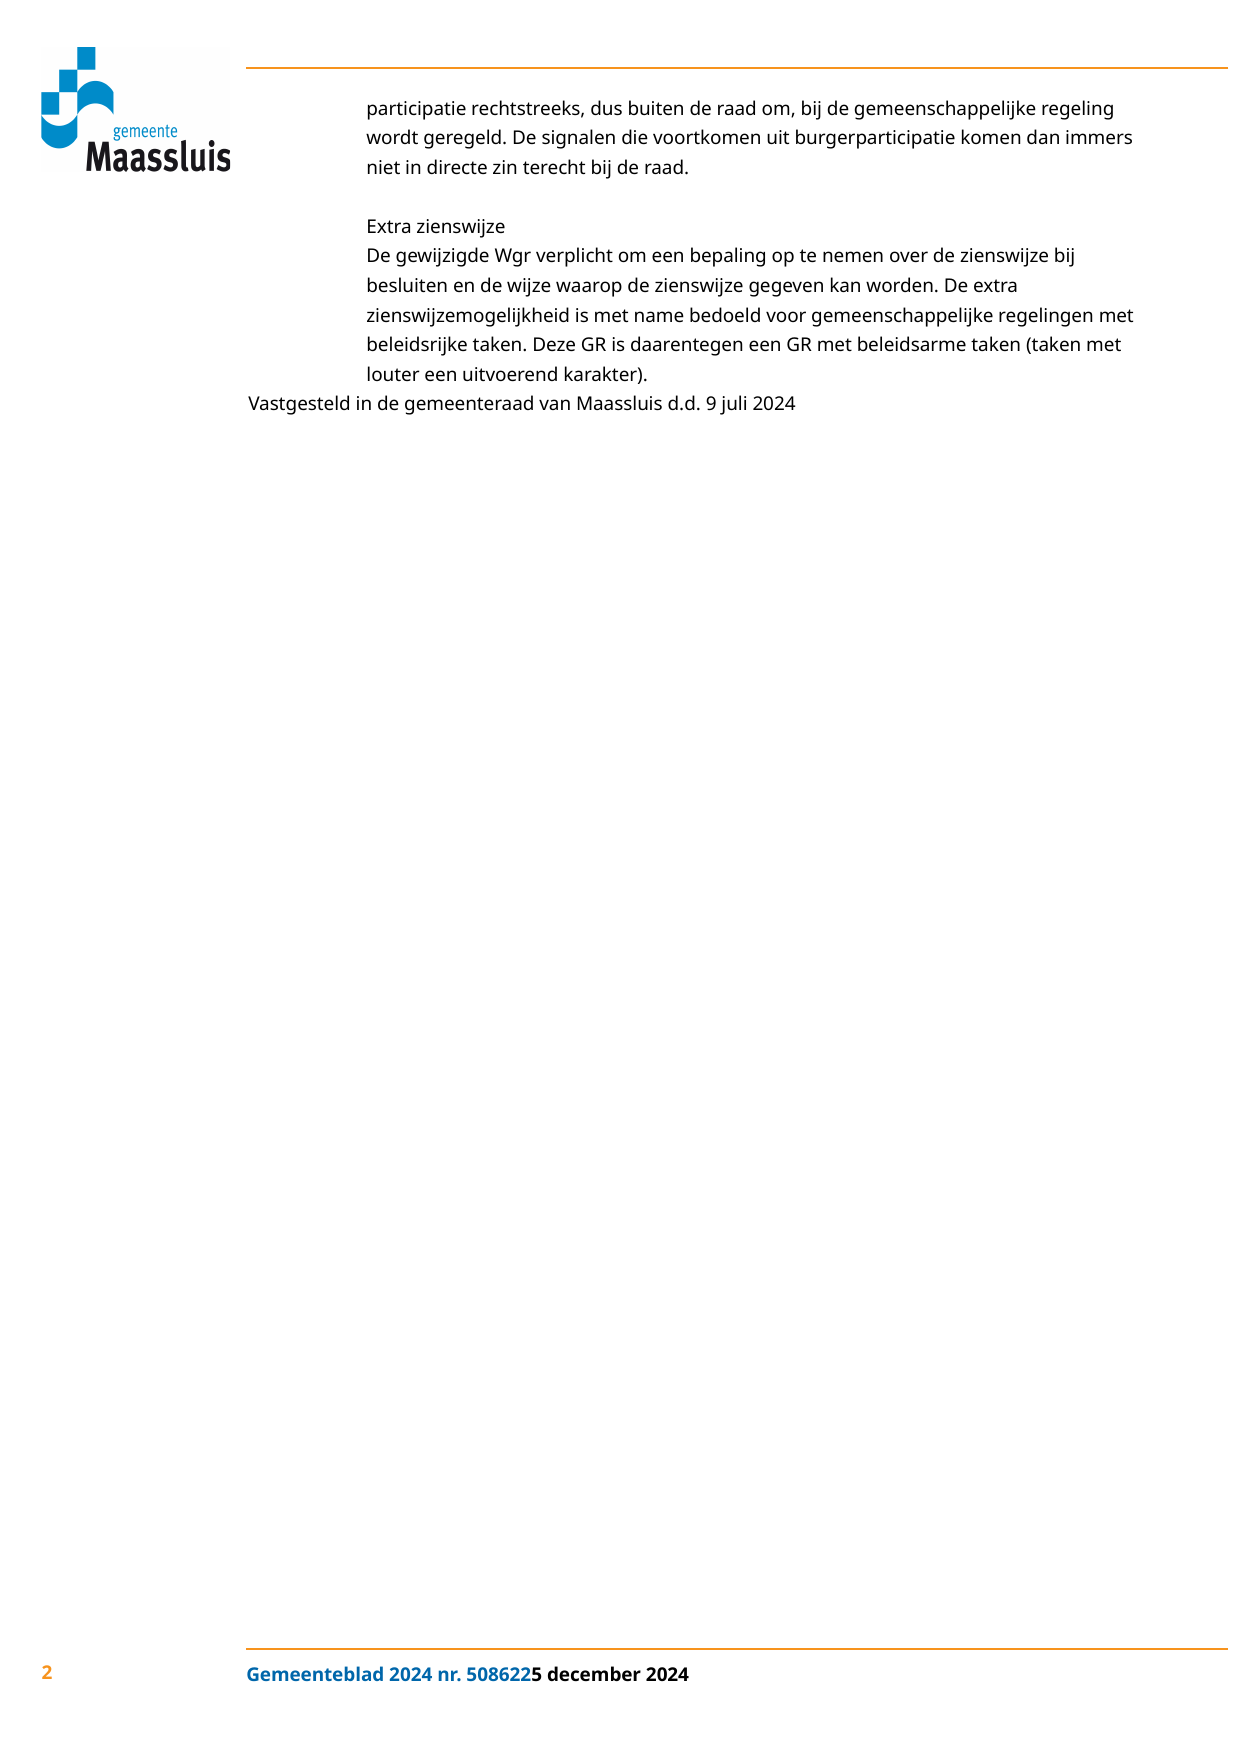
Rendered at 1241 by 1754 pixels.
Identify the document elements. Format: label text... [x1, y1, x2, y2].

list Extra zienswijze [307, 213, 1152, 239]
text Vastgesteld in de gemeenteraad van Maassluis d.d. 9 juli 2024 [248, 391, 1152, 416]
list participatie rechtstreeks, dus buiten de raad om, bij de gemeenschappelijke regeling wordt geregeld. De signalen die voortkomen uit burgerparticipatie komen dan immers niet in directe zin terecht bij de raad. [307, 95, 1152, 180]
picture [41, 47, 231, 172]
list De gewijzigde Wgr verplicht om een bepaling op te nemen over de zienswijze bij besluiten en de wijze waarop de zienswijze gegeven kan worden. De extra zienswijzemogelijkheid is met name bedoeld voor gemeenschappelijke regelingen met beleidsrijke taken. Deze GR is daarentegen een GR met beleidsarme taken (taken met louter een uitvoerend karakter). [307, 243, 1152, 387]
picture [41, 47, 77, 92]
